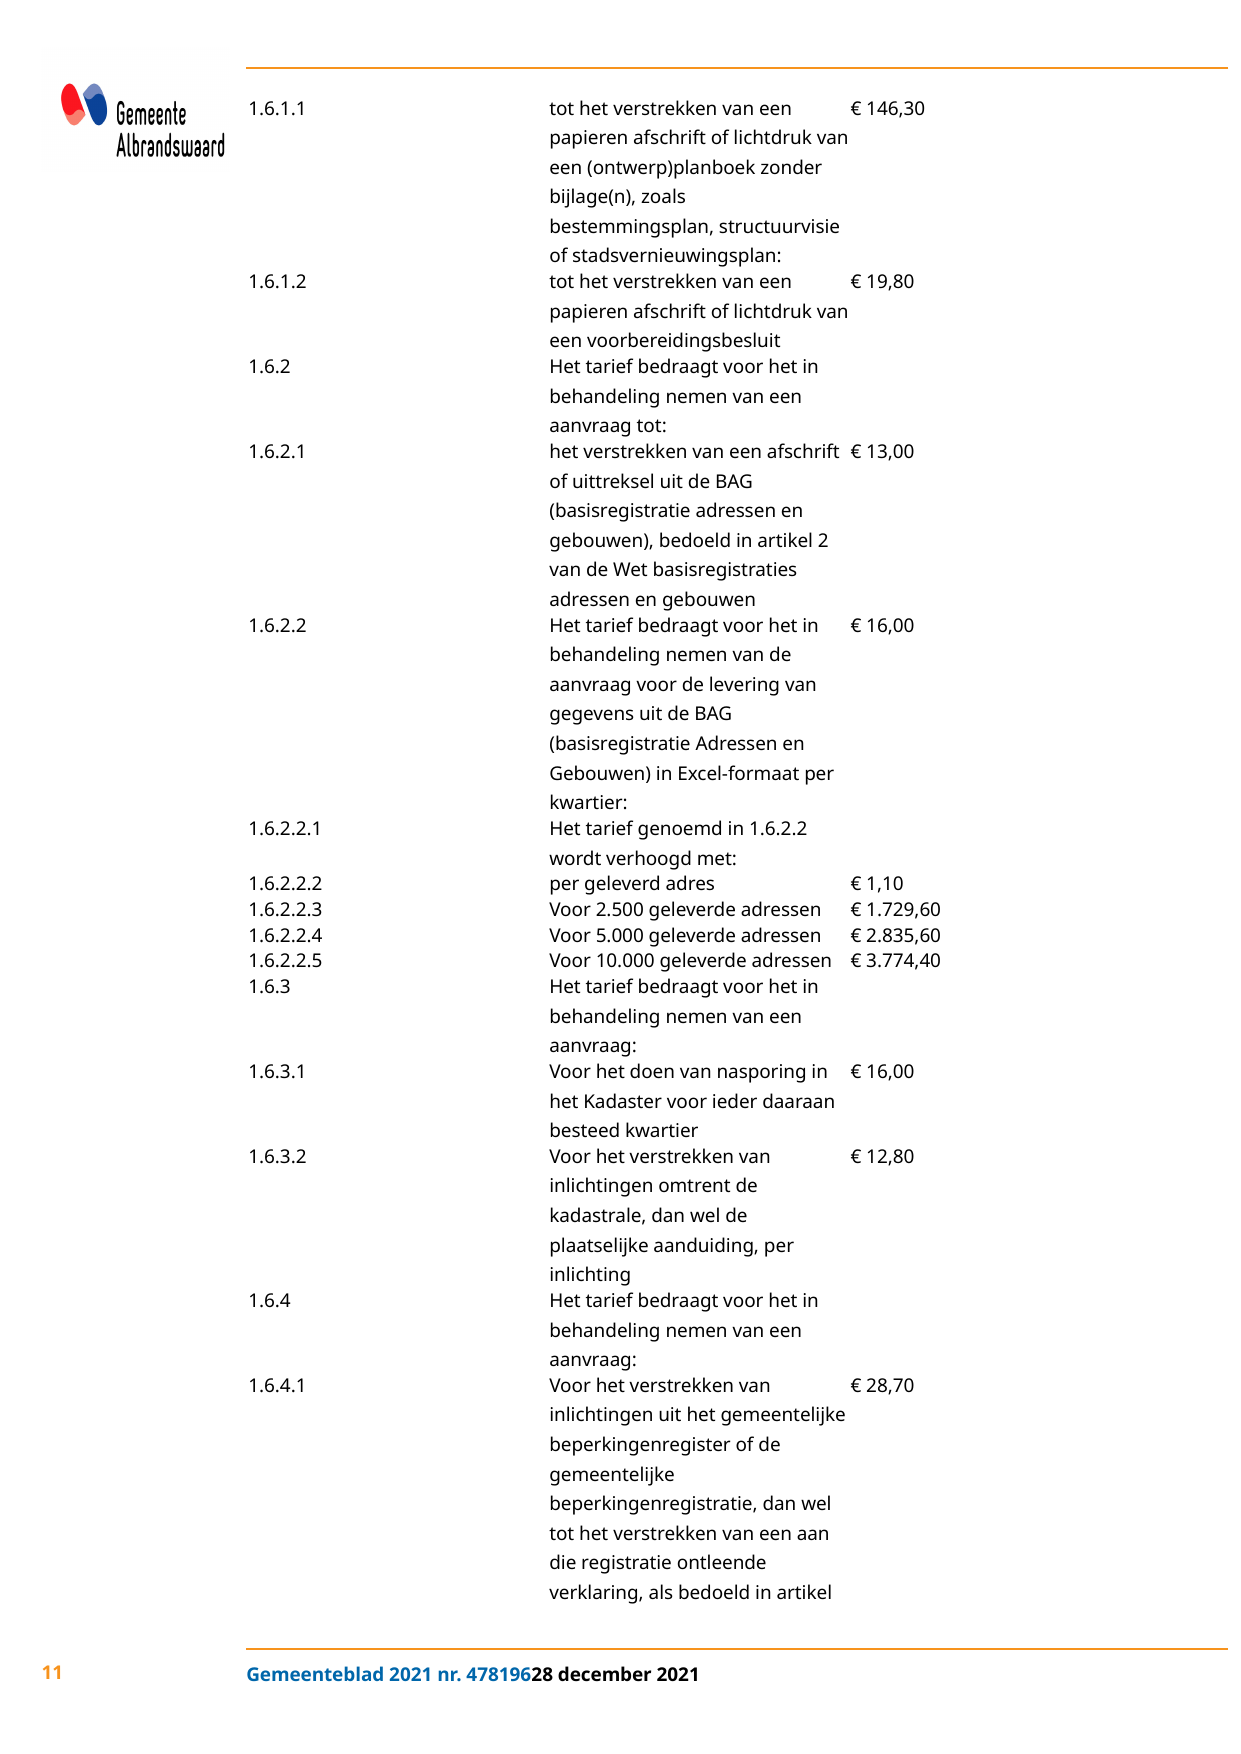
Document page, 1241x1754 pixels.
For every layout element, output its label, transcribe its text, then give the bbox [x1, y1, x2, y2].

table_cell € 3.774,40 [850, 948, 1152, 973]
table_cell Voor 2.500 geleverde adressen [549, 896, 850, 922]
table_cell € 19,80 [850, 269, 1152, 353]
table_cell 1.6.2.2.4 [248, 922, 549, 948]
table_cell 1.6.2.2.2 [248, 870, 549, 896]
table_cell € 1.729,60 [850, 896, 1152, 922]
table_cell € 16,00 [850, 612, 1152, 815]
table_cell € 2.835,60 [850, 922, 1152, 948]
table_cell 1.6.1.1 [248, 95, 549, 268]
table_cell [850, 815, 1152, 870]
table_cell Voor 5.000 geleverde adressen [549, 922, 850, 948]
table_cell Het tarief bedraagt voor het in behandeling nemen van een aanvraag tot: [549, 353, 850, 438]
table_cell Voor het verstrekken van inlichtingen omtrent de kadastrale, dan wel de plaatselijke aanduiding, per inlichting [549, 1143, 850, 1287]
table_cell 1.6.4 [248, 1287, 549, 1372]
table_cell [850, 353, 1152, 438]
table_cell Het tarief bedraagt voor het in behandeling nemen van een aanvraag: [549, 973, 850, 1058]
table_cell € 28,70 [850, 1372, 1152, 1605]
table_cell 1.6.3.1 [248, 1058, 549, 1143]
table_cell 1.6.2 [248, 353, 549, 438]
table_cell € 16,00 [850, 1058, 1152, 1143]
table_cell 1.6.2.2.1 [248, 815, 549, 870]
table_cell 1.6.3.2 [248, 1143, 549, 1287]
table_cell 1.6.2.2 [248, 612, 549, 815]
table_cell 1.6.4.1 [248, 1372, 549, 1605]
table_cell 1.6.2.1 [248, 438, 549, 612]
table_cell Voor het doen van nasporing in het Kadaster voor ieder daaraan besteed kwartier [549, 1058, 850, 1143]
table_cell tot het verstrekken van een papieren afschrift of lichtdruk van een (ontwerp)planboek zonder bijlage(n), zoals bestemmingsplan, structuurvisie of stadsvernieuwingsplan: [549, 95, 850, 268]
table_cell € 146,30 [850, 95, 1152, 268]
table_cell 1.6.2.2.3 [248, 896, 549, 922]
table_cell € 12,80 [850, 1143, 1152, 1287]
table_cell € 13,00 [850, 438, 1152, 612]
table_cell per geleverd adres [549, 870, 850, 896]
table_cell 1.6.2.2.5 [248, 948, 549, 973]
table_cell Voor 10.000 geleverde adressen [549, 948, 850, 973]
table_cell Het tarief bedraagt voor het in behandeling nemen van de aanvraag voor de levering van gegevens uit de BAG (basisregistratie Adressen en Gebouwen) in Excel-formaat per kwartier: [549, 612, 850, 815]
picture [41, 47, 231, 172]
table_cell Voor het verstrekken van inlichtingen uit het gemeentelijke beperkingenregister of de gemeentelijke beperkingenregistratie, dan wel tot het verstrekken van een aan die registratie ontleende verklaring, als bedoeld in artikel [549, 1372, 850, 1605]
table_cell tot het verstrekken van een papieren afschrift of lichtdruk van een voorbereidingsbesluit [549, 269, 850, 353]
table_cell € 1,10 [850, 870, 1152, 896]
table_cell 1.6.1.2 [248, 269, 549, 353]
table_cell [850, 973, 1152, 1058]
table_cell [850, 1287, 1152, 1372]
table_cell 1.6.3 [248, 973, 549, 1058]
table_cell Het tarief genoemd in 1.6.2.2 wordt verhoogd met: [549, 815, 850, 870]
table_cell Het tarief bedraagt voor het in behandeling nemen van een aanvraag: [549, 1287, 850, 1372]
table_cell het verstrekken van een afschrift of uittreksel uit de BAG (basisregistratie adressen en gebouwen), bedoeld in artikel 2 van de Wet basisregistraties adressen en gebouwen [549, 438, 850, 612]
